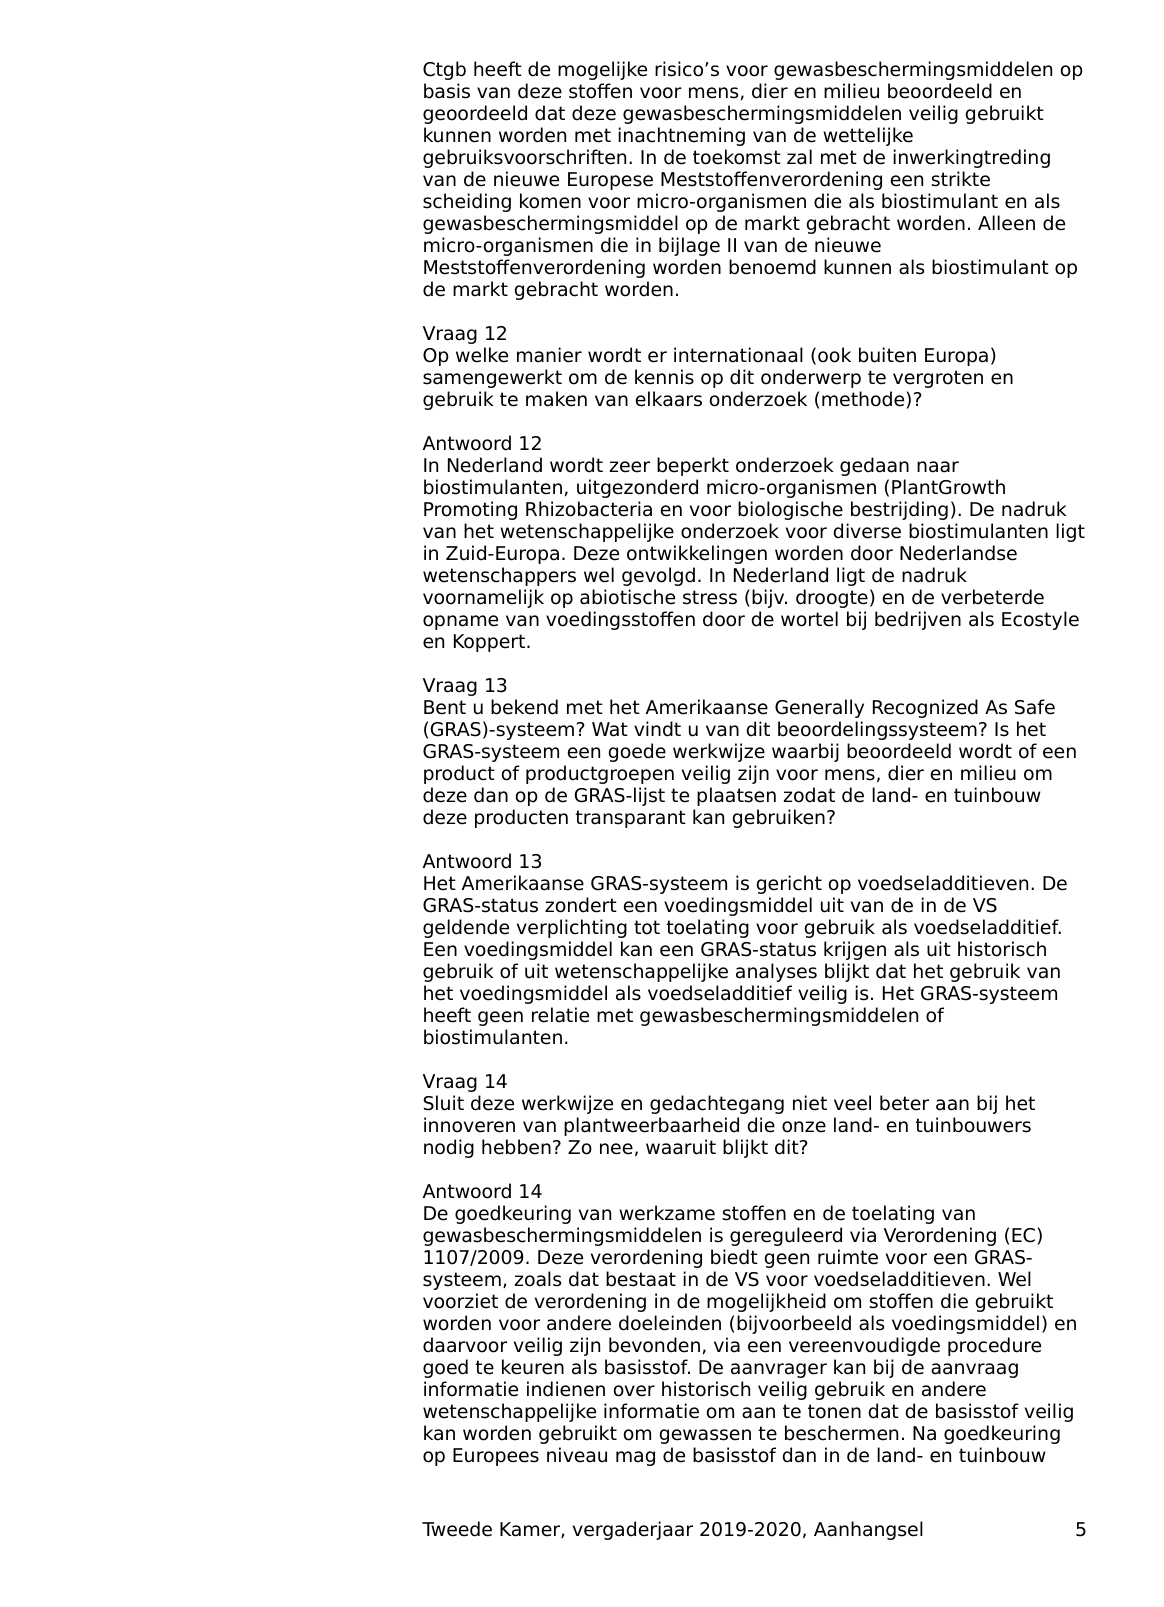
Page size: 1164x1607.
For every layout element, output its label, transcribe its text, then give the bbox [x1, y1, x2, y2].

text In Nederland wordt zeer beperkt onderzoek gedaan naar biostimulanten, uitgezonderd micro-organismen (PlantGrowth Promoting Rhizobacteria en voor biologische bestrijding). De nadruk van het wetenschappelijke onderzoek voor diverse biostimulanten ligt in Zuid-Europa. Deze ontwikkelingen worden door Nederlandse wetenschappers wel gevolgd. In Nederland ligt de nadruk voornamelijk op abiotische stress (bijv. droogte) en de verbeterde opname van voedingsstoffen door de wortel bij bedrijven als Ecostyle en Koppert. [422, 455, 1087, 653]
text Vraag 13 [422, 675, 1087, 697]
text Antwoord 14 [422, 1181, 1087, 1203]
text Het Amerikaanse GRAS-systeem is gericht op voedseladditieven. De GRAS-status zondert een voedingsmiddel uit van de in de VS geldende verplichting tot toelating voor gebruik als voedseladditief. Een voedingsmiddel kan een GRAS-status krijgen als uit historisch gebruik of uit wetenschappelijke analyses blijkt dat het gebruik van het voedingsmiddel als voedseladditief veilig is. Het GRAS-systeem heeft geen relatie met gewasbeschermingsmiddelen of biostimulanten. [422, 873, 1087, 1049]
text Bent u bekend met het Amerikaanse Generally Recognized As Safe (GRAS)-systeem? Wat vindt u van dit beoordelingssysteem? Is het GRAS-systeem een goede werkwijze waarbij beoordeeld wordt of een product of productgroepen veilig zijn voor mens, dier en milieu om deze dan op de GRAS-lijst te plaatsen zodat de land- en tuinbouw deze producten transparant kan gebruiken? [422, 697, 1087, 829]
text De goedkeuring van werkzame stoffen en de toelating van gewasbeschermingsmiddelen is gereguleerd via Verordening (EC) 1107/2009. Deze verordening biedt geen ruimte voor een GRAS-systeem, zoals dat bestaat in de VS voor voedseladditieven. Wel voorziet de verordening in de mogelijkheid om stoffen die gebruikt worden voor andere doeleinden (bijvoorbeeld als voedingsmiddel) en daarvoor veilig zijn bevonden, via een vereenvoudigde procedure goed te keuren als basisstof. De aanvrager kan bij de aanvraag informatie indienen over historisch veilig gebruik en andere wetenschappelijke informatie om aan te tonen dat de basisstof veilig kan worden gebruikt om gewassen te beschermen. Na goedkeuring op Europees niveau mag de basisstof dan in de land- en tuinbouw [422, 1203, 1087, 1467]
text Ctgb heeft de mogelijke risico’s voor gewasbeschermingsmiddelen op basis van deze stoffen voor mens, dier en milieu beoordeeld en geoordeeld dat deze gewasbeschermingsmiddelen veilig gebruikt kunnen worden met inachtneming van de wettelijke gebruiksvoorschriften. In de toekomst zal met de inwerkingtreding van de nieuwe Europese Meststoffenverordening een strikte scheiding komen voor micro-organismen die als biostimulant en als gewasbeschermingsmiddel op de markt gebracht worden. Alleen de micro-organismen die in bijlage II van de nieuwe Meststoffenverordening worden benoemd kunnen als biostimulant op de markt gebracht worden. [422, 59, 1087, 301]
text Antwoord 12 [422, 433, 1087, 455]
text Op welke manier wordt er internationaal (ook buiten Europa) samengewerkt om de kennis op dit onderwerp te vergroten en gebruik te maken van elkaars onderzoek (methode)? [422, 345, 1087, 411]
text Vraag 14 [422, 1071, 1087, 1093]
text Vraag 12 [422, 323, 1087, 345]
text Antwoord 13 [422, 851, 1087, 873]
text Sluit deze werkwijze en gedachtegang niet veel beter aan bij het innoveren van plantweerbaarheid die onze land- en tuinbouwers nodig hebben? Zo nee, waaruit blijkt dit? [422, 1093, 1087, 1159]
